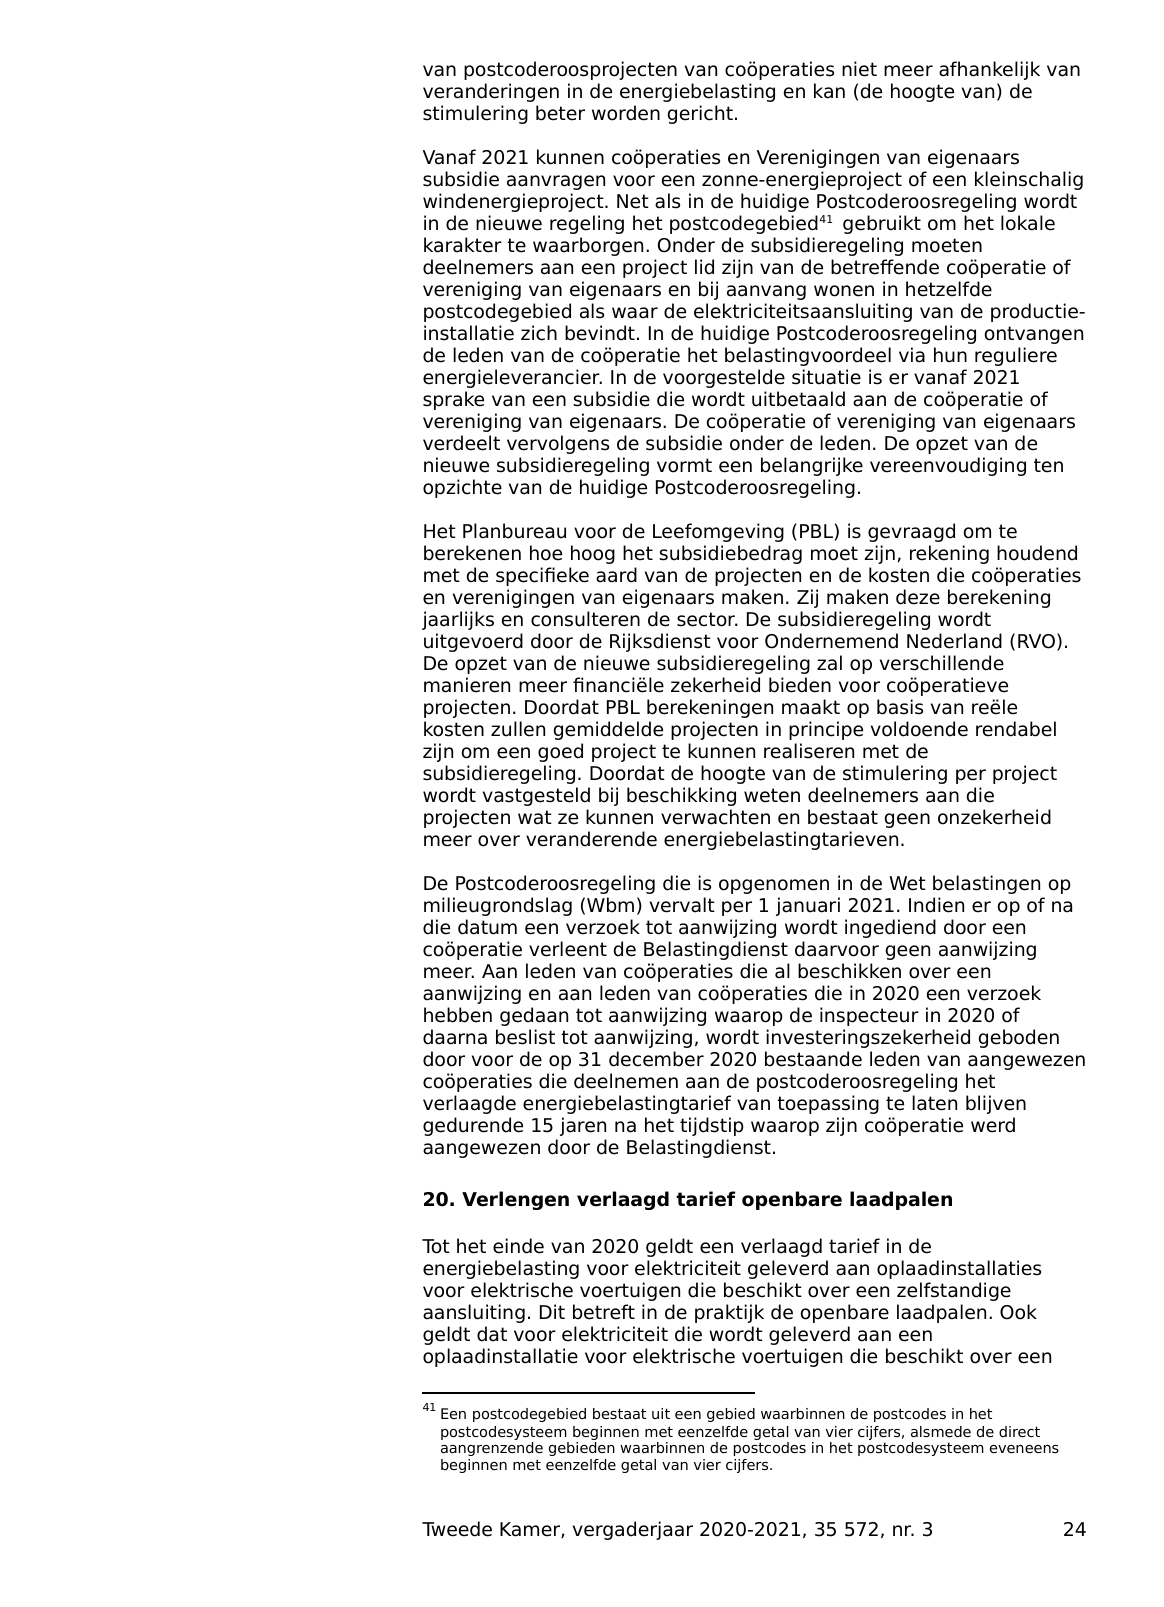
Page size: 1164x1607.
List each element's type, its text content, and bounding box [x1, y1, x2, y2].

text De Postcoderoosregeling die is opgenomen in de Wet belastingen op milieugrondslag (Wbm) vervalt per 1 januari 2021. Indien er op of na die datum een verzoek tot aanwijzing wordt ingediend door een coöperatie verleent de Belastingdienst daarvoor geen aanwijzing meer. Aan leden van coöperaties die al beschikken over een aanwijzing en aan leden van coöperaties die in 2020 een verzoek hebben gedaan tot aanwijzing waarop de inspecteur in 2020 of daarna beslist tot aanwijzing, wordt investeringszekerheid geboden door voor de op 31 december 2020 bestaande leden van aangewezen coöperaties die deelnemen aan de postcoderoosregeling het verlaagde energiebelastingtarief van toepassing te laten blijven gedurende 15 jaren na het tijdstip waarop zijn coöperatie werd aangewezen door de Belastingdienst. [422, 873, 1087, 1159]
text Tot het einde van 2020 geldt een verlaagd tarief in de energiebelasting voor elektriciteit geleverd aan oplaadinstallaties voor elektrische voertuigen die beschikt over een zelfstandige aansluiting. Dit betreft in de praktijk de openbare laadpalen. Ook geldt dat voor elektriciteit die wordt geleverd aan een oplaadinstallatie voor elektrische voertuigen die beschikt over een [422, 1236, 1087, 1367]
text Vanaf 2021 kunnen coöperaties en Verenigingen van eigenaars subsidie aanvragen voor een zonne-energieproject of een kleinschalig windenergieproject. Net als in de huidige Postcoderoosregeling wordt in de nieuwe regeling het postcodegebied gebruikt om het lokale karakter te waarborgen. Onder de subsidieregeling moeten deelnemers aan een project lid zijn van de betreffende coöperatie of vereniging van eigenaars en bij aanvang wonen in hetzelfde postcodegebied als waar de elektriciteitsaansluiting van de productie-installatie zich bevindt. In de huidige Postcoderoosregeling ontvangen de leden van de coöperatie het belastingvoordeel via hun reguliere energieleverancier. In de voorgestelde situatie is er vanaf 2021 sprake van een subsidie die wordt uitbetaald aan de coöperatie of vereniging van eigenaars. De coöperatie of vereniging van eigenaars verdeelt vervolgens de subsidie onder de leden. De opzet van de nieuwe subsidieregeling vormt een belangrijke vereenvoudiging ten opzichte van de huidige Postcoderoosregeling. [422, 147, 1087, 499]
text Het Planbureau voor de Leefomgeving (PBL) is gevraagd om te berekenen hoe hoog het subsidiebedrag moet zijn, rekening houdend met de specifieke aard van de projecten en de kosten die coöperaties en verenigingen van eigenaars maken. Zij maken deze berekening jaarlijks en consulteren de sector. De subsidieregeling wordt uitgevoerd door de Rijksdienst voor Ondernemend Nederland (RVO). De opzet van de nieuwe subsidieregeling zal op verschillende manieren meer financiële zekerheid bieden voor coöperatieve projecten. Doordat PBL berekeningen maakt op basis van reële kosten zullen gemiddelde projecten in principe voldoende rendabel zijn om een goed project te kunnen realiseren met de subsidieregeling. Doordat de hoogte van de stimulering per project wordt vastgesteld bij beschikking weten deelnemers aan die projecten wat ze kunnen verwachten en bestaat geen onzekerheid meer over veranderende energiebelastingtarieven. [422, 521, 1087, 851]
subtitle 20. Verlengen verlaagd tarief openbare laadpalen [422, 1189, 1087, 1211]
text van postcoderoosprojecten van coöperaties niet meer afhankelijk van veranderingen in de energiebelasting en kan (de hoogte van) de stimulering beter worden gericht. [422, 59, 1087, 125]
text Een postcodegebied bestaat uit een gebied waarbinnen de postcodes in het postcodesysteem beginnen met eenzelfde getal van vier cijfers, alsmede de direct aangrenzende gebieden waarbinnen de postcodes in het postcodesysteem eveneens beginnen met eenzelfde getal van vier cijfers. [422, 1402, 1087, 1474]
